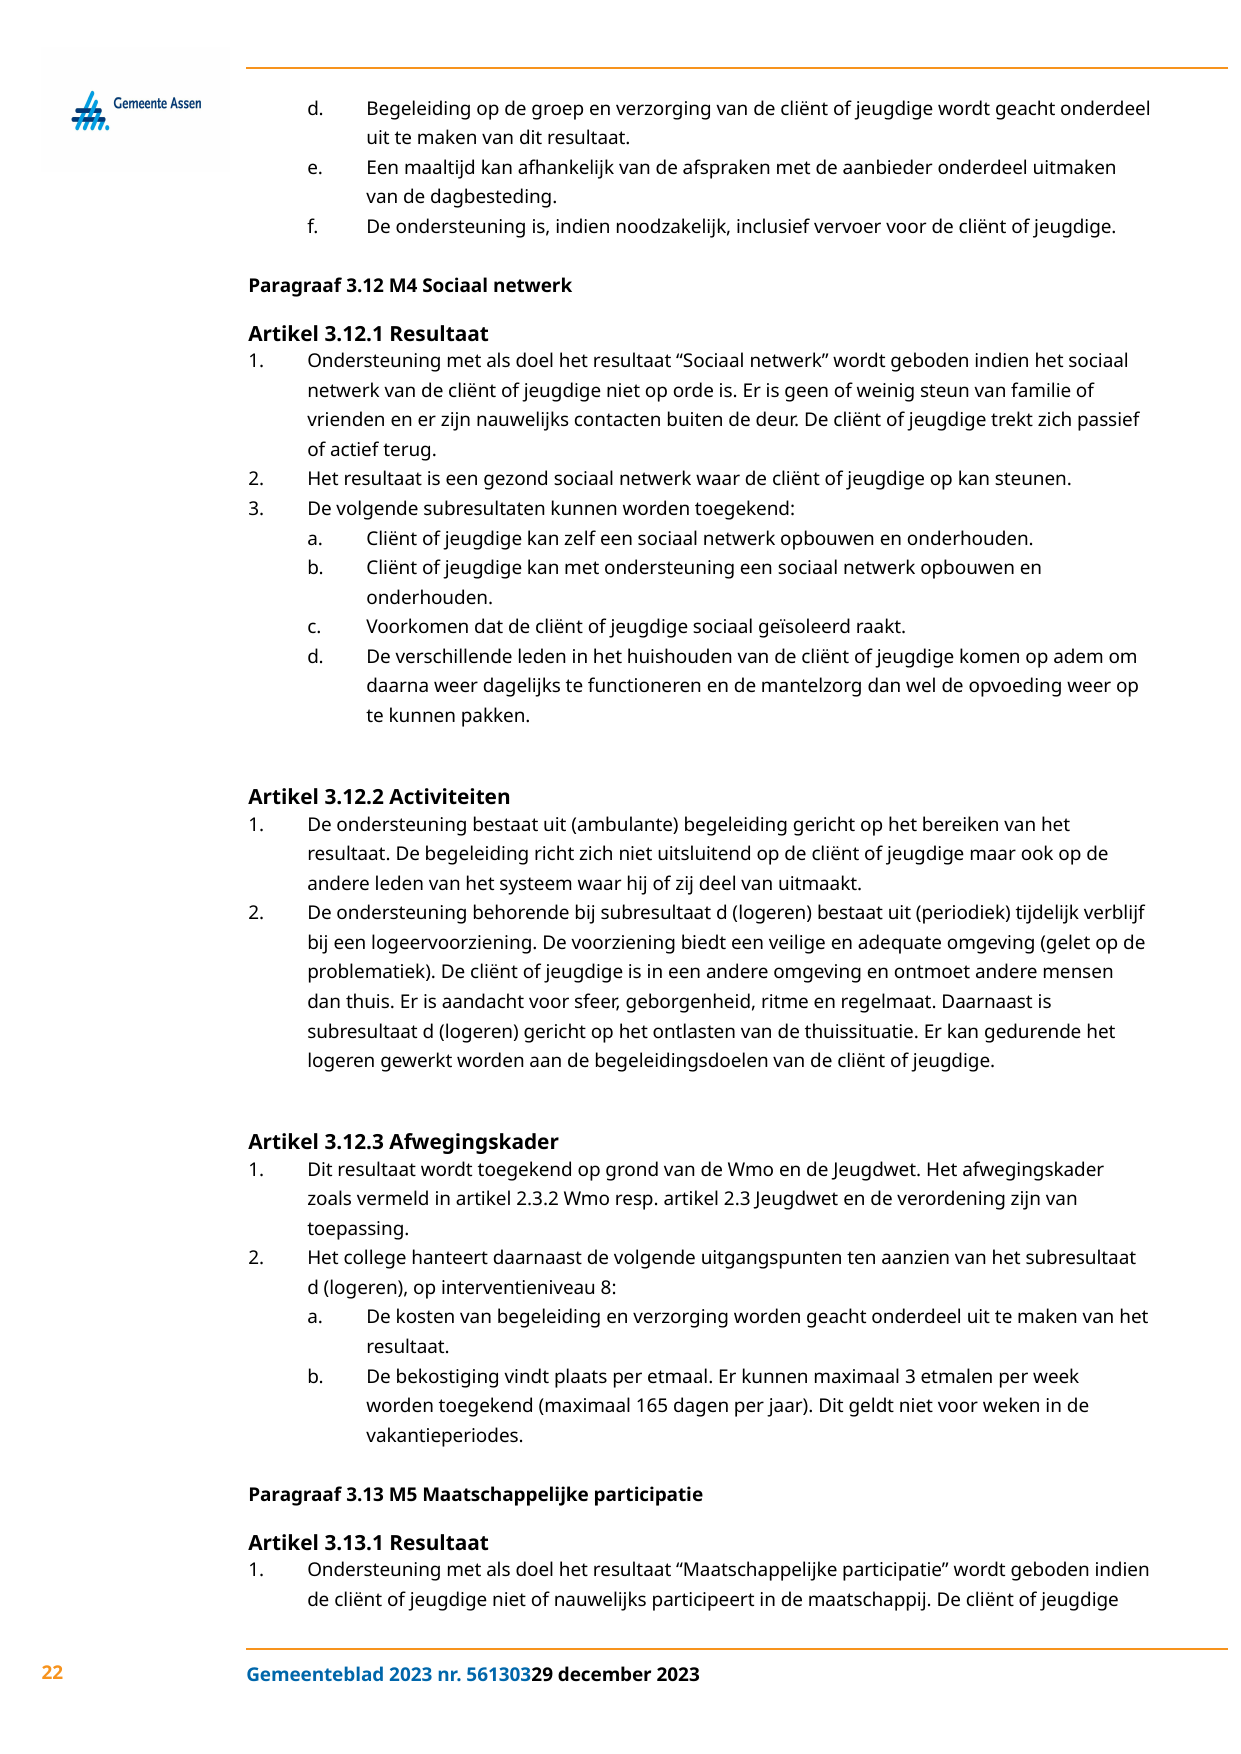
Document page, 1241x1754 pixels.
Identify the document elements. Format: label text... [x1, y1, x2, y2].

list Het resultaat is een gezond sociaal netwerk waar de cliënt of jeugdige op kan steunen. [248, 466, 1152, 491]
text Paragraaf 3.13 M5 Maatschappelijke participatie [248, 1481, 1152, 1507]
text Paragraaf 3.12 M4 Sociaal netwerk [248, 272, 1152, 298]
list De kosten van begeleiding en verzorging worden geacht onderdeel uit te maken van het resultaat. [307, 1304, 1152, 1359]
list De ondersteuning is, indien noodzakelijk, inclusief vervoer voor de cliënt of jeugdige. [307, 213, 1152, 239]
list Cliënt of jeugdige kan met ondersteuning een sociaal netwerk opbouwen en onderhouden. [307, 554, 1152, 610]
list Ondersteuning met als doel het resultaat “Sociaal netwerk” wordt geboden indien het sociaal netwerk van de cliënt of jeugdige niet op orde is. Er is geen of weinig steun van familie of vrienden en er zijn nauwelijks contacten buiten de deur. De cliënt of jeugdige trekt zich passief of actief terug. [248, 347, 1152, 462]
list Begeleiding op de groep en verzorging van de cliënt of jeugdige wordt geacht onderdeel uit te maken van dit resultaat. [307, 95, 1152, 150]
list Ondersteuning met als doel het resultaat “Maatschappelijke participatie” wordt geboden indien de cliënt of jeugdige niet of nauwelijks participeert in de maatschappij. De cliënt of jeugdige [248, 1556, 1152, 1612]
text Artikel 3.12.2 Activiteiten [248, 782, 1152, 811]
list Het college hanteert daarnaast de volgende uitgangspunten ten aanzien van het subresultaat d (logeren), op interventieniveau 8: [248, 1244, 1152, 1300]
text Artikel 3.12.3 Afwegingskader [248, 1127, 1152, 1156]
list De volgende subresultaten kunnen worden toegekend: [248, 495, 1152, 521]
list Cliënt of jeugdige kan zelf een sociaal netwerk opbouwen en onderhouden. [307, 525, 1152, 551]
list De ondersteuning behorende bij subresultaat d (logeren) bestaat uit (periodiek) tijdelijk verblijf bij een logeervoorziening. De voorziening biedt een veilige en adequate omgeving (gelet op de problematiek). De cliënt of jeugdige is in een andere omgeving en ontmoet andere mensen dan thuis. Er is aandacht voor sfeer, geborgenheid, ritme en regelmaat. Daarnaast is subresultaat d (logeren) gericht op het ontlasten van de thuissituatie. Er kan gedurende het logeren gewerkt worden aan de begeleidingsdoelen van de cliënt of jeugdige. [248, 899, 1152, 1073]
list Voorkomen dat de cliënt of jeugdige sociaal geïsoleerd raakt. [307, 613, 1152, 639]
list De verschillende leden in het huishouden van de cliënt of jeugdige komen op adem om daarna weer dagelijks te functioneren en de mantelzorg dan wel de opvoeding weer op te kunnen pakken. [307, 643, 1152, 728]
list De ondersteuning bestaat uit (ambulante) begeleiding gericht op het bereiken van het resultaat. De begeleiding richt zich niet uitsluitend op de cliënt of jeugdige maar ook op de andere leden van het systeem waar hij of zij deel van uitmaakt. [248, 811, 1152, 896]
text Artikel 3.12.1 Resultaat [248, 319, 1152, 347]
text Artikel 3.13.1 Resultaat [248, 1528, 1152, 1556]
list Dit resultaat wordt toegekend op grond van de Wmo en de Jeugdwet. Het afwegingskader zoals vermeld in artikel 2.3.2 Wmo resp. artikel 2.3 Jeugdwet en de verordening zijn van toepassing. [248, 1156, 1152, 1241]
picture [41, 47, 231, 172]
list Een maaltijd kan afhankelijk van de afspraken met de aanbieder onderdeel uitmaken van de dagbesteding. [307, 154, 1152, 209]
list De bekostiging vindt plaats per etmaal. Er kunnen maximaal 3 etmalen per week worden toegekend (maximaal 165 dagen per jaar). Dit geldt niet voor weken in de vakantieperiodes. [307, 1363, 1152, 1448]
